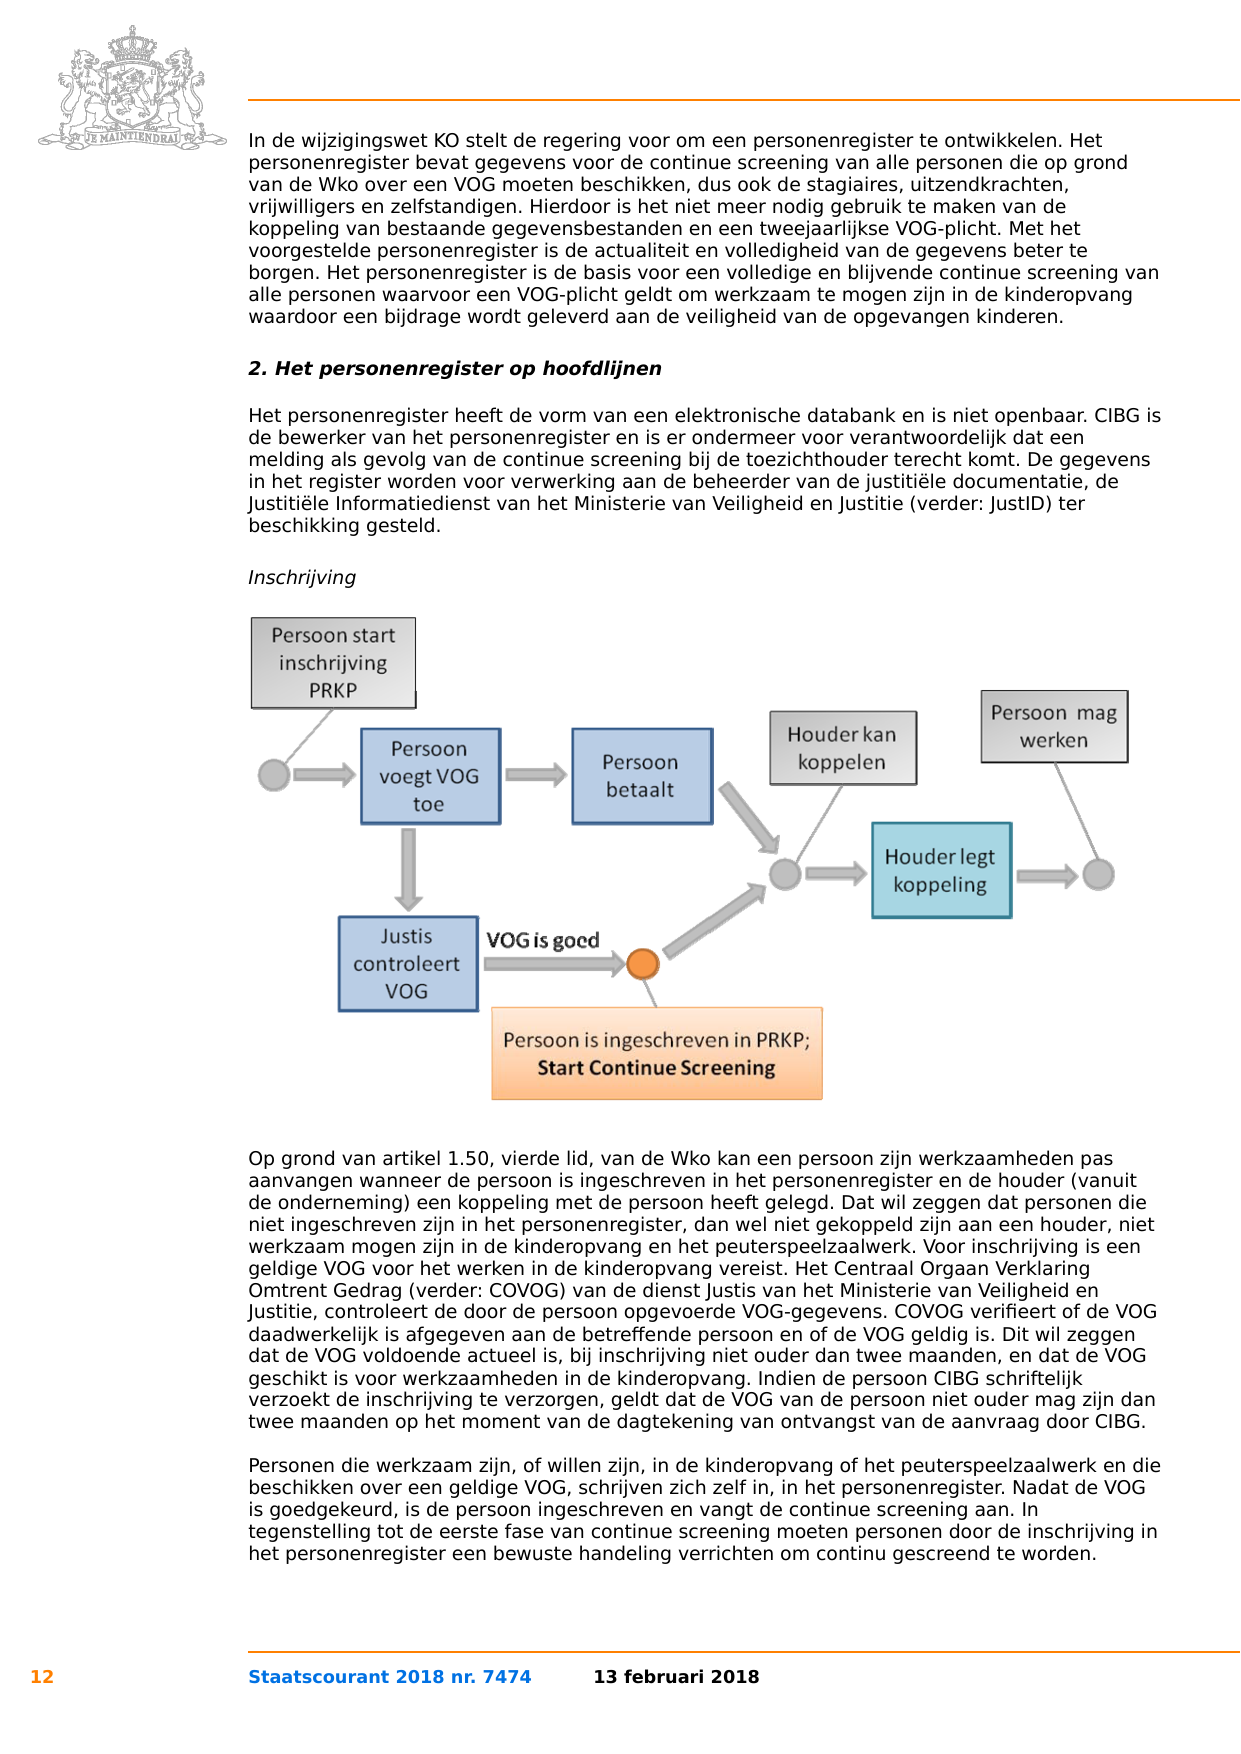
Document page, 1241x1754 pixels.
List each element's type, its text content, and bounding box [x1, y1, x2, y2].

picture [38, 25, 227, 150]
text Het personenregister heeft de vorm van een elektronische databank en is niet openbaar. CIBG is de bewerker van het personenregister en is er ondermeer voor verantwoordelijk dat een melding als gevolg van de continue screening bij de toezichthouder terecht komt. De gegevens in het register worden voor verwerking aan de beheerder van de justitiële documentatie, de Justitiële Informatiedienst van het Ministerie van Veiligheid en Justitie (verder: JustID) ter beschikking gesteld. [248, 405, 1163, 537]
subtitle Inschrijving [248, 567, 1163, 588]
text Op grond van artikel 1.50, vierde lid, van de Wko kan een persoon zijn werkzaamheden pas aanvangen wanneer de persoon is ingeschreven in het personenregister en de houder (vanuit de onderneming) een koppeling met de persoon heeft gelegd. Dat wil zeggen dat personen die niet ingeschreven zijn in het personenregister, dan wel niet gekoppeld zijn aan een houder, niet werkzaam mogen zijn in de kinderopvang en het peuterspeelzaalwerk. Voor inschrijving is een geldige VOG voor het werken in de kinderopvang vereist. Het Centraal Orgaan Verklaring Omtrent Gedrag (verder: COVOG) van de dienst Justis van het Ministerie van Veiligheid en Justitie, controleert de door de persoon opgevoerde VOG-gegevens. COVOG verifieert of de VOG daadwerkelijk is afgegeven aan de betreffende persoon en of de VOG geldig is. Dit wil zeggen dat de VOG voldoende actueel is, bij inschrijving niet ouder dan twee maanden, en dat de VOG geschikt is voor werkzaamheden in de kinderopvang. Indien de persoon CIBG schriftelijk verzoekt de inschrijving te verzorgen, geldt dat de VOG van de persoon niet ouder mag zijn dan twee maanden op het moment van de dagtekening van ontvangst van de aanvraag door CIBG. [248, 1148, 1163, 1433]
text In de wijzigingswet KO stelt de regering voor om een personenregister te ontwikkelen. Het personenregister bevat gegevens voor de continue screening van alle personen die op grond van de Wko over een VOG moeten beschikken, dus ook de stagiaires, uitzendkrachten, vrijwilligers en zelfstandigen. Hierdoor is het niet meer nodig gebruik te maken van de koppeling van bestaande gegevensbestanden en een tweejaarlijkse VOG-plicht. Met het voorgestelde personenregister is de actualiteit en volledigheid van de gegevens beter te borgen. Het personenregister is de basis voor een volledige en blijvende continue screening van alle personen waarvoor een VOG-plicht geldt om werkzaam te mogen zijn in de kinderopvang waardoor een bijdrage wordt geleverd aan de veiligheid van de opgevangen kinderen. [248, 130, 1163, 328]
subtitle 2. Het personenregister op hoofdlijnen [248, 358, 1163, 380]
picture [248, 613, 1134, 1104]
text Personen die werkzaam zijn, of willen zijn, in de kinderopvang of het peuterspeelzaalwerk en die beschikken over een geldige VOG, schrijven zich zelf in, in het personenregister. Nadat de VOG is goedgekeurd, is de persoon ingeschreven en vangt de continue screening aan. In tegenstelling tot de eerste fase van continue screening moeten personen door de inschrijving in het personenregister een bewuste handeling verrichten om continu gescreend te worden. [248, 1455, 1163, 1565]
